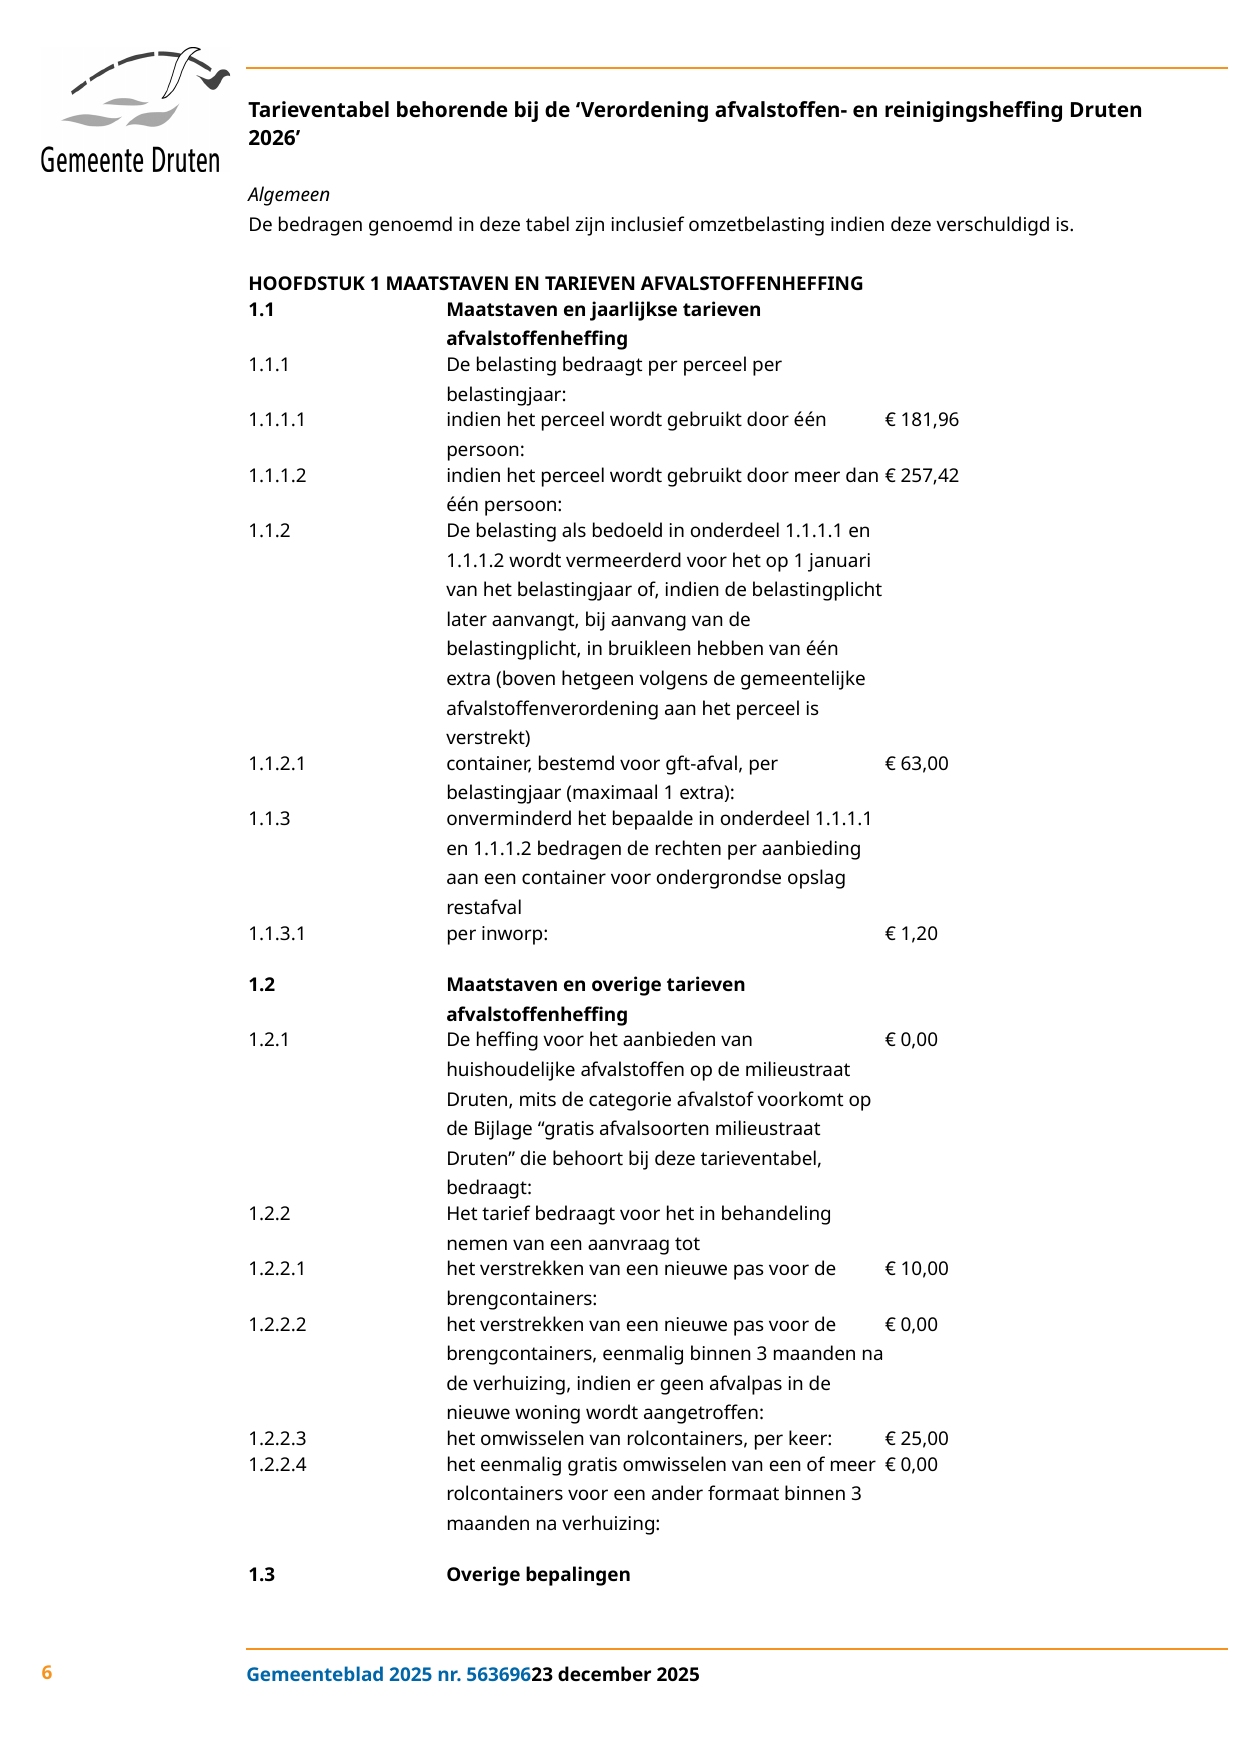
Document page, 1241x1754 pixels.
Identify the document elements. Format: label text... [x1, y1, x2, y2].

table_cell 1.1 [248, 296, 446, 351]
table_cell [885, 1200, 1152, 1256]
table_cell 1.1.3 [248, 805, 446, 920]
table_cell [885, 946, 1152, 971]
table_cell € 0,00 [885, 1451, 1152, 1536]
table_cell Maatstaven en overige tarieven afvalstoffenheffing [446, 971, 885, 1027]
table_cell [885, 296, 1152, 351]
text Tarieventabel behorende bij de ‘Verordening afvalstoffen- en reinigingsheffing Druten 2026’ [248, 95, 1152, 152]
table_cell € 1,20 [885, 920, 1152, 946]
table_cell 1.2.2.2 [248, 1311, 446, 1425]
table_cell € 0,00 [885, 1027, 1152, 1200]
table_cell [885, 517, 1152, 750]
table_cell 1.1.2 [248, 517, 446, 750]
table_cell het verstrekken van een nieuwe pas voor de brengcontainers, eenmalig binnen 3 maanden na de verhuizing, indien er geen afvalpas in de nieuwe woning wordt aangetroffen: [446, 1311, 885, 1425]
table_cell [885, 351, 1152, 407]
table_cell [446, 1536, 885, 1562]
table_cell per inworp: [446, 920, 885, 946]
table_cell 1.3 [248, 1562, 446, 1587]
table_cell € 25,00 [885, 1425, 1152, 1451]
table_cell indien het perceel wordt gebruikt door één persoon: [446, 407, 885, 462]
table_cell het verstrekken van een nieuwe pas voor de brengcontainers: [446, 1256, 885, 1311]
table_cell 1.1.2.1 [248, 750, 446, 805]
table_cell 1.1.1 [248, 351, 446, 407]
table_cell De belasting als bedoeld in onderdeel 1.1.1.1 en 1.1.1.2 wordt vermeerderd voor het op 1 januari van het belastingjaar of, indien de belastingplicht later aanvangt, bij aanvang van de belastingplicht, in bruikleen hebben van één extra (boven hetgeen volgens de gemeentelijke afvalstoffenverordening aan het perceel is verstrekt) [446, 517, 885, 750]
table_cell [885, 805, 1152, 920]
text De bedragen genoemd in deze tabel zijn inclusief omzetbelasting indien deze verschuldigd is. [248, 211, 1152, 237]
table_header HOOFDSTUK 1 MAATSTAVEN EN TARIEVEN AFVALSTOFFENHEFFING [248, 270, 1152, 296]
table_cell [248, 946, 446, 971]
table_cell [248, 1536, 446, 1562]
table_cell [885, 971, 1152, 1027]
table_cell container, bestemd voor gft-afval, per belastingjaar (maximaal 1 extra): [446, 750, 885, 805]
table_cell 1.2.2.1 [248, 1256, 446, 1311]
table_cell onverminderd het bepaalde in onderdeel 1.1.1.1 en 1.1.1.2 bedragen de rechten per aanbieding aan een container voor ondergrondse opslag restafval [446, 805, 885, 920]
table_cell [446, 946, 885, 971]
text Algemeen [248, 181, 1152, 207]
table_cell het eenmalig gratis omwisselen van een of meer rolcontainers voor een ander formaat binnen 3 maanden na verhuizing: [446, 1451, 885, 1536]
table_cell 1.2.2 [248, 1200, 446, 1256]
table_cell 1.1.3.1 [248, 920, 446, 946]
table_cell € 0,00 [885, 1311, 1152, 1425]
table_cell € 10,00 [885, 1256, 1152, 1311]
table_cell Overige bepalingen [446, 1562, 885, 1587]
picture [41, 47, 231, 172]
table_cell € 63,00 [885, 750, 1152, 805]
table_cell Het tarief bedraagt voor het in behandeling nemen van een aanvraag tot [446, 1200, 885, 1256]
table_cell € 257,42 [885, 462, 1152, 517]
table_cell De heffing voor het aanbieden van huishoudelijke afvalstoffen op de milieustraat Druten, mits de categorie afvalstof voorkomt op de Bijlage “gratis afvalsoorten milieustraat Druten” die behoort bij deze tarieventabel, bedraagt: [446, 1027, 885, 1200]
table_cell 1.2.2.3 [248, 1425, 446, 1451]
table_cell [885, 1562, 1152, 1587]
table_cell 1.2.2.4 [248, 1451, 446, 1536]
table_cell € 181,96 [885, 407, 1152, 462]
table_cell 1.1.1.2 [248, 462, 446, 517]
table_cell Maatstaven en jaarlijkse tarieven afvalstoffenheffing [446, 296, 885, 351]
table_cell indien het perceel wordt gebruikt door meer dan één persoon: [446, 462, 885, 517]
table_cell De belasting bedraagt per perceel per belastingjaar: [446, 351, 885, 407]
table_cell 1.2 [248, 971, 446, 1027]
table_cell 1.1.1.1 [248, 407, 446, 462]
table_cell [885, 1536, 1152, 1562]
table_cell het omwisselen van rolcontainers, per keer: [446, 1425, 885, 1451]
table_cell 1.2.1 [248, 1027, 446, 1200]
